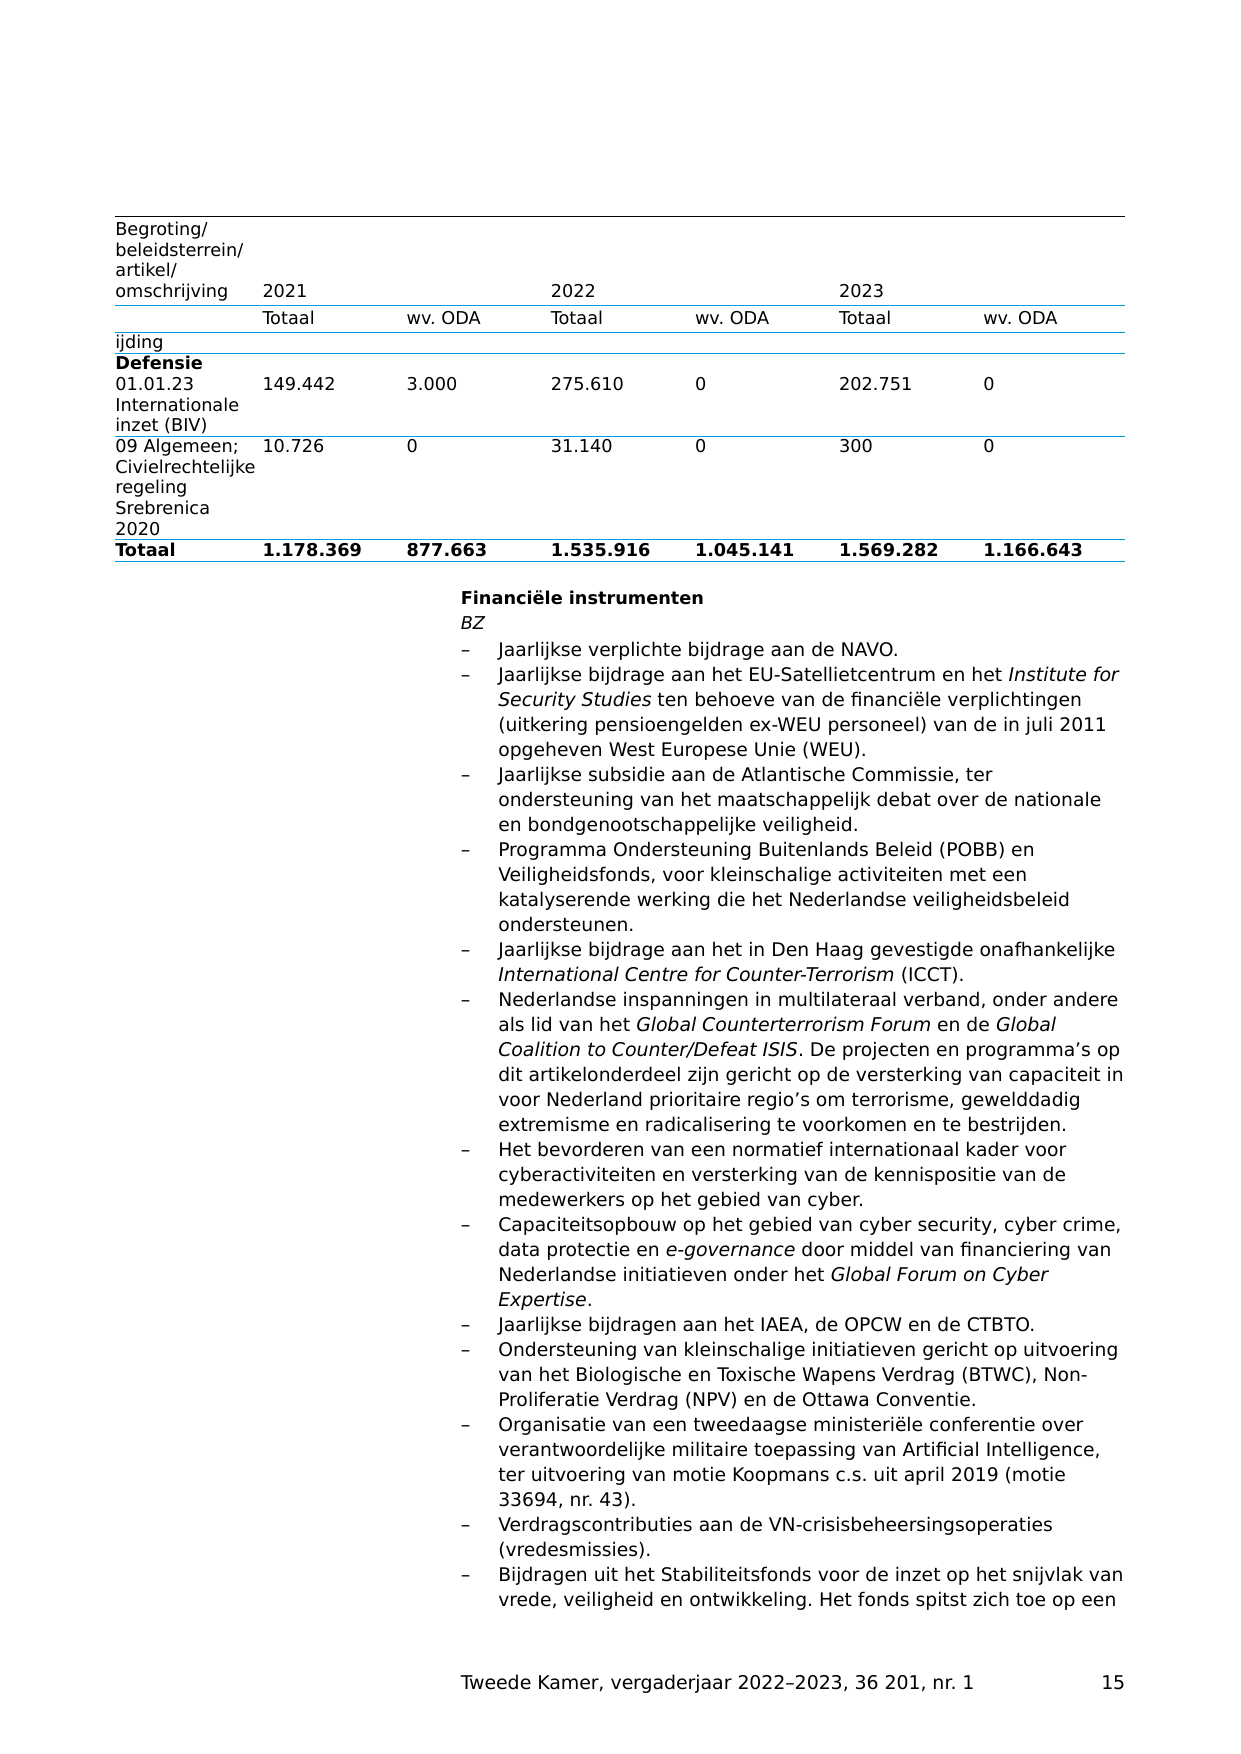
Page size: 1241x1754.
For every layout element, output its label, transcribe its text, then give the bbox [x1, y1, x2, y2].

table_cell 0 [980, 374, 1125, 436]
table_cell 1.569.282 [836, 540, 980, 561]
table_cell [404, 333, 548, 353]
table_cell 300 [836, 437, 980, 539]
table_cell wv. ODA [692, 306, 836, 332]
list Bijdragen uit het Stabiliteitsfonds voor de inzet op het snijvlak van vrede, veiligheid en ontwikkeling. Het fonds spitst zich toe op een [461, 1561, 1125, 1611]
table_cell 31.140 [548, 437, 692, 539]
text Financiële instrumenten [461, 586, 1125, 609]
list Programma Ondersteuning Buitenlands Beleid (POBB) en Veiligheidsfonds, voor kleinschalige activiteiten met een katalyserende werking die het Nederlandse veiligheidsbeleid ondersteunen. [461, 836, 1125, 936]
list Nederlandse inspanningen in multilateraal verband, onder andere als lid van het Global Counterterrorism Forum en de Global Coalition to Counter/Defeat ISIS. De projecten en programma’s op dit artikelonderdeel zijn gericht op de versterking van capaciteit in voor Nederland prioritaire regio’s om terrorisme, gewelddadig extremisme en radicalisering te voorkomen en te bestrijden. [461, 986, 1125, 1136]
table_cell 1.045.141 [692, 540, 836, 561]
table_cell [692, 354, 836, 374]
table_cell [836, 354, 980, 374]
list Jaarlijkse verplichte bijdrage aan de NAVO. [461, 636, 1125, 661]
table_cell 3.000 [404, 374, 548, 436]
table_cell Begroting/beleidsterrein/artikel/omschrijving [115, 217, 259, 304]
table_cell 0 [404, 437, 548, 539]
table_cell Totaal [259, 306, 403, 332]
table_cell [259, 333, 403, 353]
table_cell 275.610 [548, 374, 692, 436]
table_cell [548, 354, 692, 374]
table_cell 1.535.916 [548, 540, 692, 561]
table_cell 1.178.369 [259, 540, 403, 561]
table_cell 2021 [259, 217, 548, 304]
list Jaarlijkse bijdragen aan het IAEA, de OPCW en de CTBTO. [461, 1311, 1125, 1336]
list Organisatie van een tweedaagse ministeriële conferentie over verantwoordelijke militaire toepassing van Artificial Intelligence, ter uitvoering van motie Koopmans c.s. uit april 2019 (motie 33694, nr. 43). [461, 1411, 1125, 1511]
table_cell ijding [115, 333, 259, 353]
table_cell 0 [692, 437, 836, 539]
table_cell [980, 354, 1125, 374]
list Jaarlijkse bijdrage aan het EU-Satellietcentrum en het Institute for Security Studies ten behoeve van de financiële verplichtingen (uitkering pensioengelden ex-WEU personeel) van de in juli 2011 opgeheven West Europese Unie (WEU). [461, 661, 1125, 761]
table_cell 10.726 [259, 437, 403, 539]
table_cell 149.442 [259, 374, 403, 436]
table_cell 2023 [836, 217, 1125, 304]
table_cell Totaal [836, 306, 980, 332]
table_cell [115, 306, 259, 332]
list Jaarlijkse bijdrage aan het in Den Haag gevestigde onafhankelijke International Centre for Counter-Terrorism (ICCT). [461, 936, 1125, 986]
table_cell [548, 333, 692, 353]
table_cell 01.01.23 Internationale inzet (BIV) [115, 374, 259, 436]
list Het bevorderen van een normatief internationaal kader voor cyberactiviteiten en versterking van de kennispositie van de medewerkers op het gebied van cyber. [461, 1136, 1125, 1211]
table_cell 0 [692, 374, 836, 436]
table_cell Totaal [115, 540, 259, 561]
table_cell 0 [980, 437, 1125, 539]
table_cell [404, 354, 548, 374]
table_cell 202.751 [836, 374, 980, 436]
text BZ [461, 611, 1125, 634]
list Capaciteitsopbouw op het gebied van cyber security, cyber crime, data protectie en e-governance door middel van financiering van Nederlandse initiatieven onder het Global Forum on Cyber Expertise. [461, 1211, 1125, 1311]
list Ondersteuning van kleinschalige initiatieven gericht op uitvoering van het Biologische en Toxische Wapens Verdrag (BTWC), Non-Proliferatie Verdrag (NPV) en de Ottawa Conventie. [461, 1336, 1125, 1411]
table_cell wv. ODA [980, 306, 1125, 332]
table_cell 09 Algemeen; Civielrechtelijke regeling Srebrenica 2020 [115, 437, 259, 539]
list Jaarlijkse subsidie aan de Atlantische Commissie, ter ondersteuning van het maatschappelijk debat over de nationale en bondgenootschappelijke veiligheid. [461, 761, 1125, 836]
table_cell [692, 333, 836, 353]
table_cell 1.166.643 [980, 540, 1125, 561]
table_cell [980, 333, 1125, 353]
list Verdragscontributies aan de VN-crisisbeheersingsoperaties (vredesmissies). [461, 1511, 1125, 1561]
table_cell 877.663 [404, 540, 548, 561]
table_header Tabel 2 Vrede, veiligheid en stabiliteit (bedragen x EUR 1 000) [115, 191, 1125, 216]
table_cell wv. ODA [404, 306, 548, 332]
table_cell [259, 354, 403, 374]
table_cell 2022 [548, 217, 836, 304]
table_cell Defensie [115, 354, 259, 374]
table_cell Totaal [548, 306, 692, 332]
table_cell [836, 333, 980, 353]
